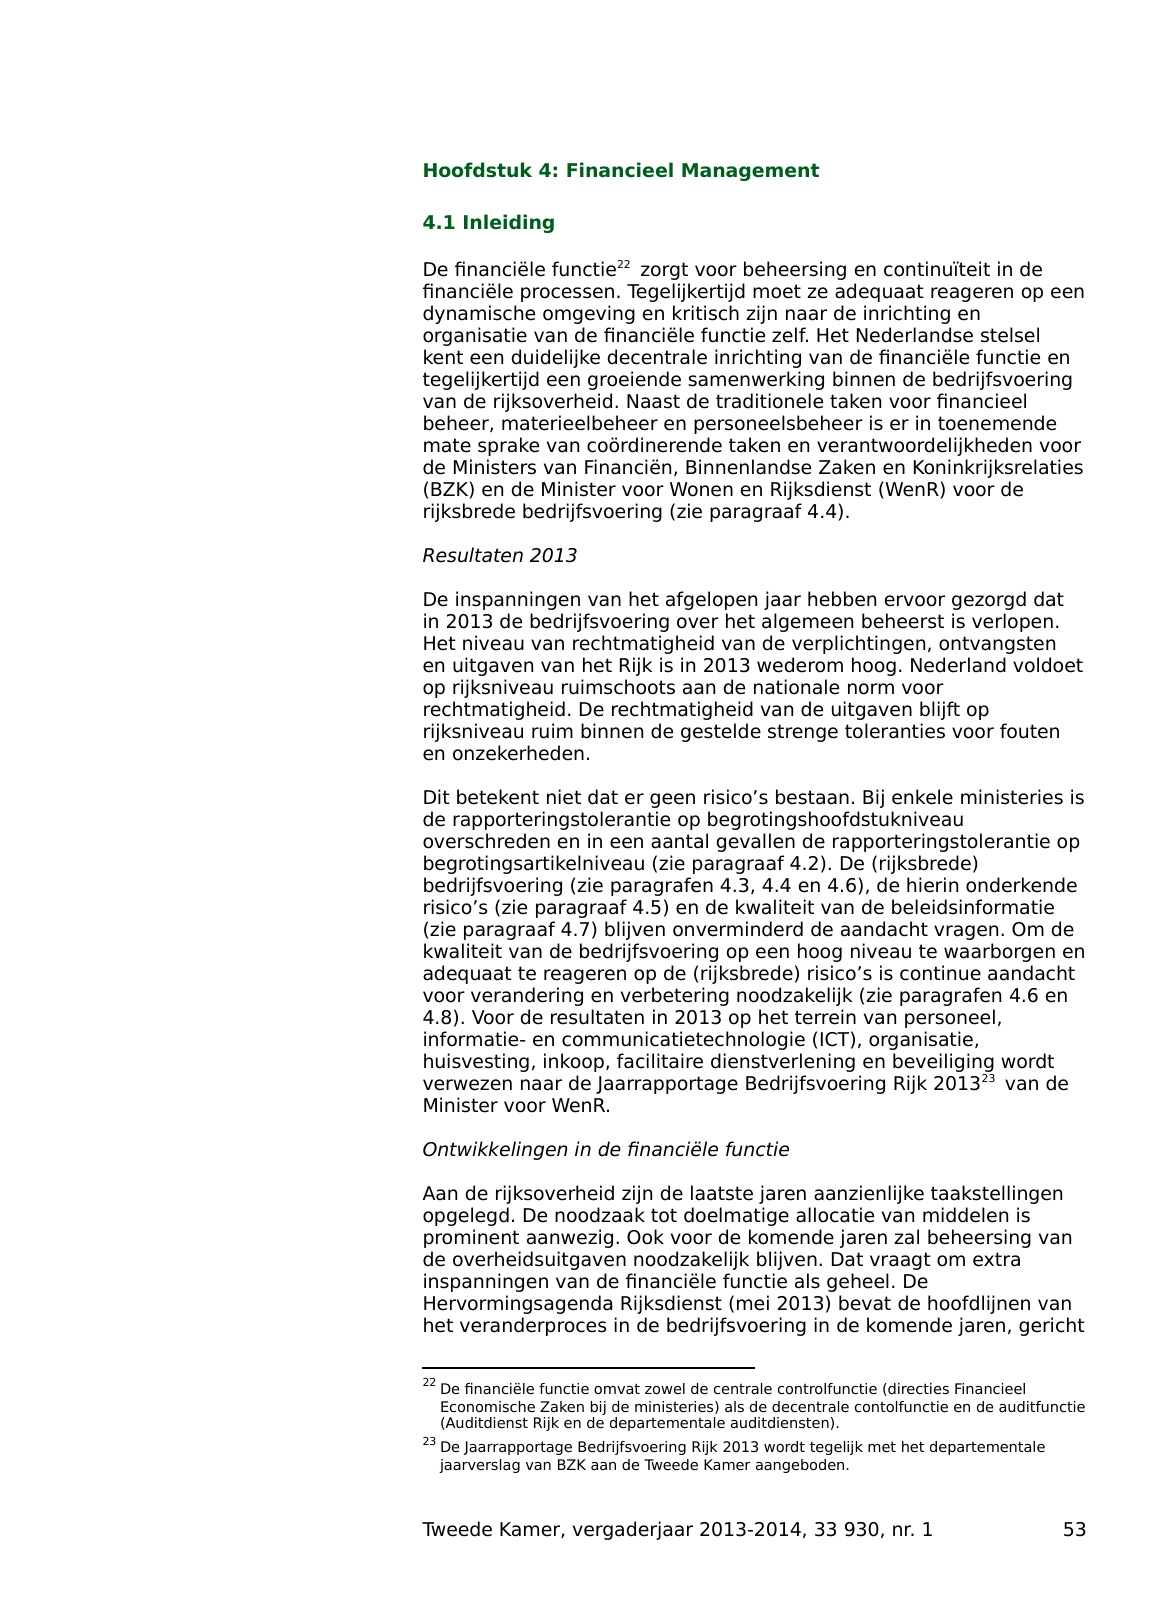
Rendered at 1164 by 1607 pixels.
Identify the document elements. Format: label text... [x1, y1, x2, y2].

text Dit betekent niet dat er geen risico’s bestaan. Bij enkele ministeries is de rapporteringstolerantie op begrotingshoofdstukniveau overschreden en in een aantal gevallen de rapporteringstolerantie op begrotingsartikelniveau (zie paragraaf 4.2). De (rijksbrede) bedrijfsvoering (zie paragrafen 4.3, 4.4 en 4.6), de hierin onderkende risico’s (zie paragraaf 4.5) en de kwaliteit van de beleidsinformatie (zie paragraaf 4.7) blijven onverminderd de aandacht vragen. Om de kwaliteit van de bedrijfsvoering op een hoog niveau te waarborgen en adequaat te reageren op de (rijksbrede) risico’s is continue aandacht voor verandering en verbetering noodzakelijk (zie paragrafen 4.6 en 4.8). Voor de resultaten in 2013 op het terrein van personeel, informatie- en communicatietechnologie (ICT), organisatie, huisvesting, inkoop, facilitaire dienstverlening en beveiliging wordt verwezen naar de Jaarrapportage Bedrijfsvoering Rijk 2013 van de Minister voor WenR. [422, 787, 1087, 1117]
text De Jaarrapportage Bedrijfsvoering Rijk 2013 wordt tegelijk met het departementale jaarverslag van BZK aan de Tweede Kamer aangeboden. [422, 1435, 1087, 1474]
subtitle Ontwikkelingen in de financiële functie [422, 1139, 1087, 1161]
subtitle 4.1 Inleiding [422, 212, 1087, 234]
text Aan de rijksoverheid zijn de laatste jaren aanzienlijke taakstellingen opgelegd. De noodzaak tot doelmatige allocatie van middelen is prominent aanwezig. Ook voor de komende jaren zal beheersing van de overheidsuitgaven noodzakelijk blijven. Dat vraagt om extra inspanningen van de financiële functie als geheel. De Hervormingsagenda Rijksdienst (mei 2013) bevat de hoofdlijnen van het veranderproces in de bedrijfsvoering in de komende jaren, gericht [422, 1183, 1087, 1337]
text De inspanningen van het afgelopen jaar hebben ervoor gezorgd dat in 2013 de bedrijfsvoering over het algemeen beheerst is verlopen. Het niveau van rechtmatigheid van de verplichtingen, ontvangsten en uitgaven van het Rijk is in 2013 wederom hoog. Nederland voldoet op rijksniveau ruimschoots aan de nationale norm voor rechtmatigheid. De rechtmatigheid van de uitgaven blijft op rijksniveau ruim binnen de gestelde strenge toleranties voor fouten en onzekerheden. [422, 589, 1087, 765]
subtitle Resultaten 2013 [422, 545, 1087, 567]
text De financiële functie zorgt voor beheersing en continuïteit in de financiële processen. Tegelijkertijd moet ze adequaat reageren op een dynamische omgeving en kritisch zijn naar de inrichting en organisatie van de financiële functie zelf. Het Nederlandse stelsel kent een duidelijke decentrale inrichting van de financiële functie en tegelijkertijd een groeiende samenwerking binnen de bedrijfsvoering van de rijksoverheid. Naast de traditionele taken voor financieel beheer, materieelbeheer en personeelsbeheer is er in toenemende mate sprake van coördinerende taken en verantwoordelijkheden voor de Ministers van Financiën, Binnenlandse Zaken en Koninkrijksrelaties (BZK) en de Minister voor Wonen en Rijksdienst (WenR) voor de rijksbrede bedrijfsvoering (zie paragraaf 4.4). [422, 259, 1087, 523]
subtitle Hoofdstuk 4: Financieel Management [422, 160, 1087, 182]
text De financiële functie omvat zowel de centrale controlfunctie (directies Financieel Economische Zaken bij de ministeries) als de decentrale contolfunctie en de auditfunctie (Auditdienst Rijk en de departementale auditdiensten). [422, 1377, 1087, 1432]
